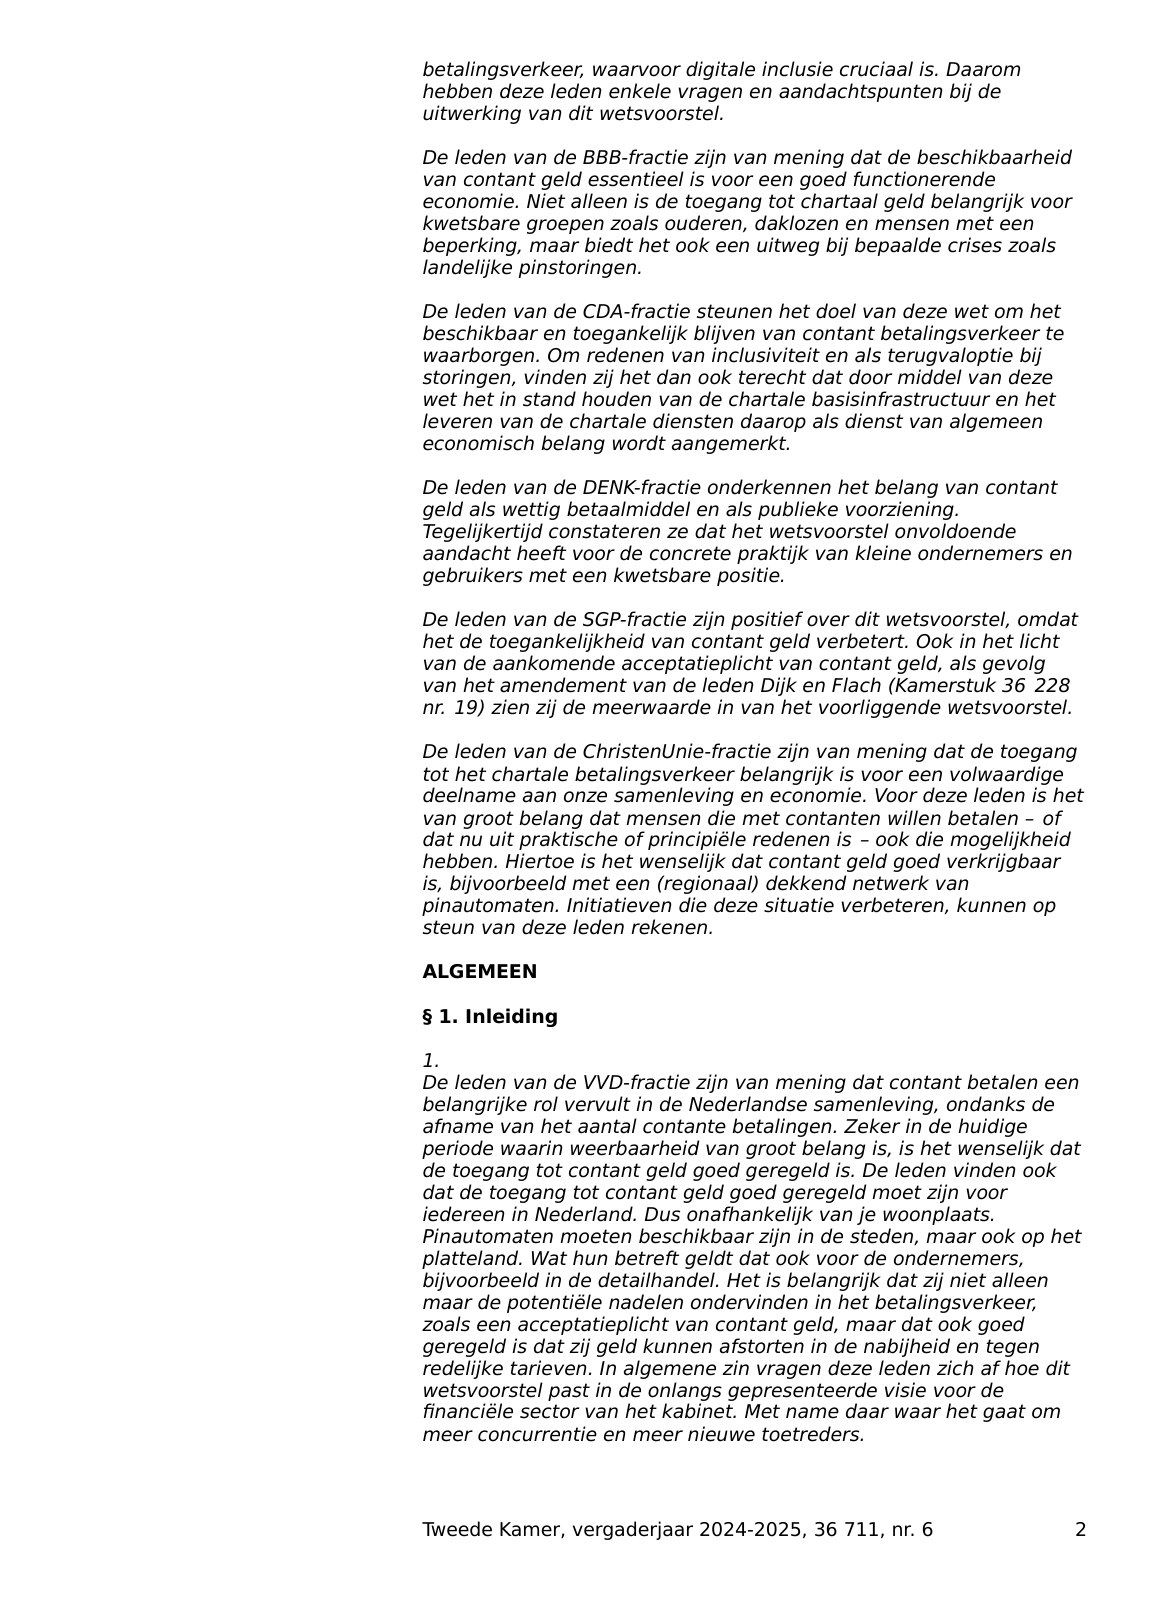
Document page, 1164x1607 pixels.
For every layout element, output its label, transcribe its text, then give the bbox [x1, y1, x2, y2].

text betalingsverkeer, waarvoor digitale inclusie cruciaal is. Daarom hebben deze leden enkele vragen en aandachtspunten bij de uitwerking van dit wetsvoorstel. [422, 59, 1087, 125]
subtitle § 1. Inleiding [422, 1006, 1087, 1028]
text De leden van de BBB-fractie zijn van mening dat de beschikbaarheid van contant geld essentieel is voor een goed functionerende economie. Niet alleen is de toegang tot chartaal geld belangrijk voor kwetsbare groepen zoals ouderen, daklozen en mensen met een beperking, maar biedt het ook een uitweg bij bepaalde crises zoals landelijke pinstoringen. [422, 147, 1087, 279]
text De leden van de DENK-fractie onderkennen het belang van contant geld als wettig betaalmiddel en als publieke voorziening. Tegelijkertijd constateren ze dat het wetsvoorstel onvoldoende aandacht heeft voor de concrete praktijk van kleine ondernemers en gebruikers met een kwetsbare positie. [422, 477, 1087, 587]
text 1. [422, 1050, 1087, 1072]
text De leden van de ChristenUnie-fractie zijn van mening dat de toegang tot het chartale betalingsverkeer belangrijk is voor een volwaardige deelname aan onze samenleving en economie. Voor deze leden is het van groot belang dat mensen die met contanten willen betalen – of dat nu uit praktische of principiële redenen is – ook die mogelijkheid hebben. Hiertoe is het wenselijk dat contant geld goed verkrijgbaar is, bijvoorbeeld met een (regionaal) dekkend netwerk van pinautomaten. Initiatieven die deze situatie verbeteren, kunnen op steun van deze leden rekenen. [422, 741, 1087, 939]
subtitle ALGEMEEN [422, 961, 1087, 983]
text De leden van de CDA-fractie steunen het doel van deze wet om het beschikbaar en toegankelijk blijven van contant betalingsverkeer te waarborgen. Om redenen van inclusiviteit en als terugvaloptie bij storingen, vinden zij het dan ook terecht dat door middel van deze wet het in stand houden van de chartale basisinfrastructuur en het leveren van de chartale diensten daarop als dienst van algemeen economisch belang wordt aangemerkt. [422, 301, 1087, 455]
text De leden van de VVD-fractie zijn van mening dat contant betalen een belangrijke rol vervult in de Nederlandse samenleving, ondanks de afname van het aantal contante betalingen. Zeker in de huidige periode waarin weerbaarheid van groot belang is, is het wenselijk dat de toegang tot contant geld goed geregeld is. De leden vinden ook dat de toegang tot contant geld goed geregeld moet zijn voor iedereen in Nederland. Dus onafhankelijk van je woonplaats. Pinautomaten moeten beschikbaar zijn in de steden, maar ook op het platteland. Wat hun betreft geldt dat ook voor de ondernemers, bijvoorbeeld in de detailhandel. Het is belangrijk dat zij niet alleen maar de potentiële nadelen ondervinden in het betalingsverkeer, zoals een acceptatieplicht van contant geld, maar dat ook goed geregeld is dat zij geld kunnen afstorten in de nabijheid en tegen redelijke tarieven. In algemene zin vragen deze leden zich af hoe dit wetsvoorstel past in de onlangs gepresenteerde visie voor de financiële sector van het kabinet. Met name daar waar het gaat om meer concurrentie en meer nieuwe toetreders. [422, 1072, 1087, 1445]
text De leden van de SGP-fractie zijn positief over dit wetsvoorstel, omdat het de toegankelijkheid van contant geld verbetert. Ook in het licht van de aankomende acceptatieplicht van contant geld, als gevolg van het amendement van de leden Dijk en Flach (Kamerstuk 36 228 nr. 19) zien zij de meerwaarde in van het voorliggende wetsvoorstel. [422, 609, 1087, 719]
